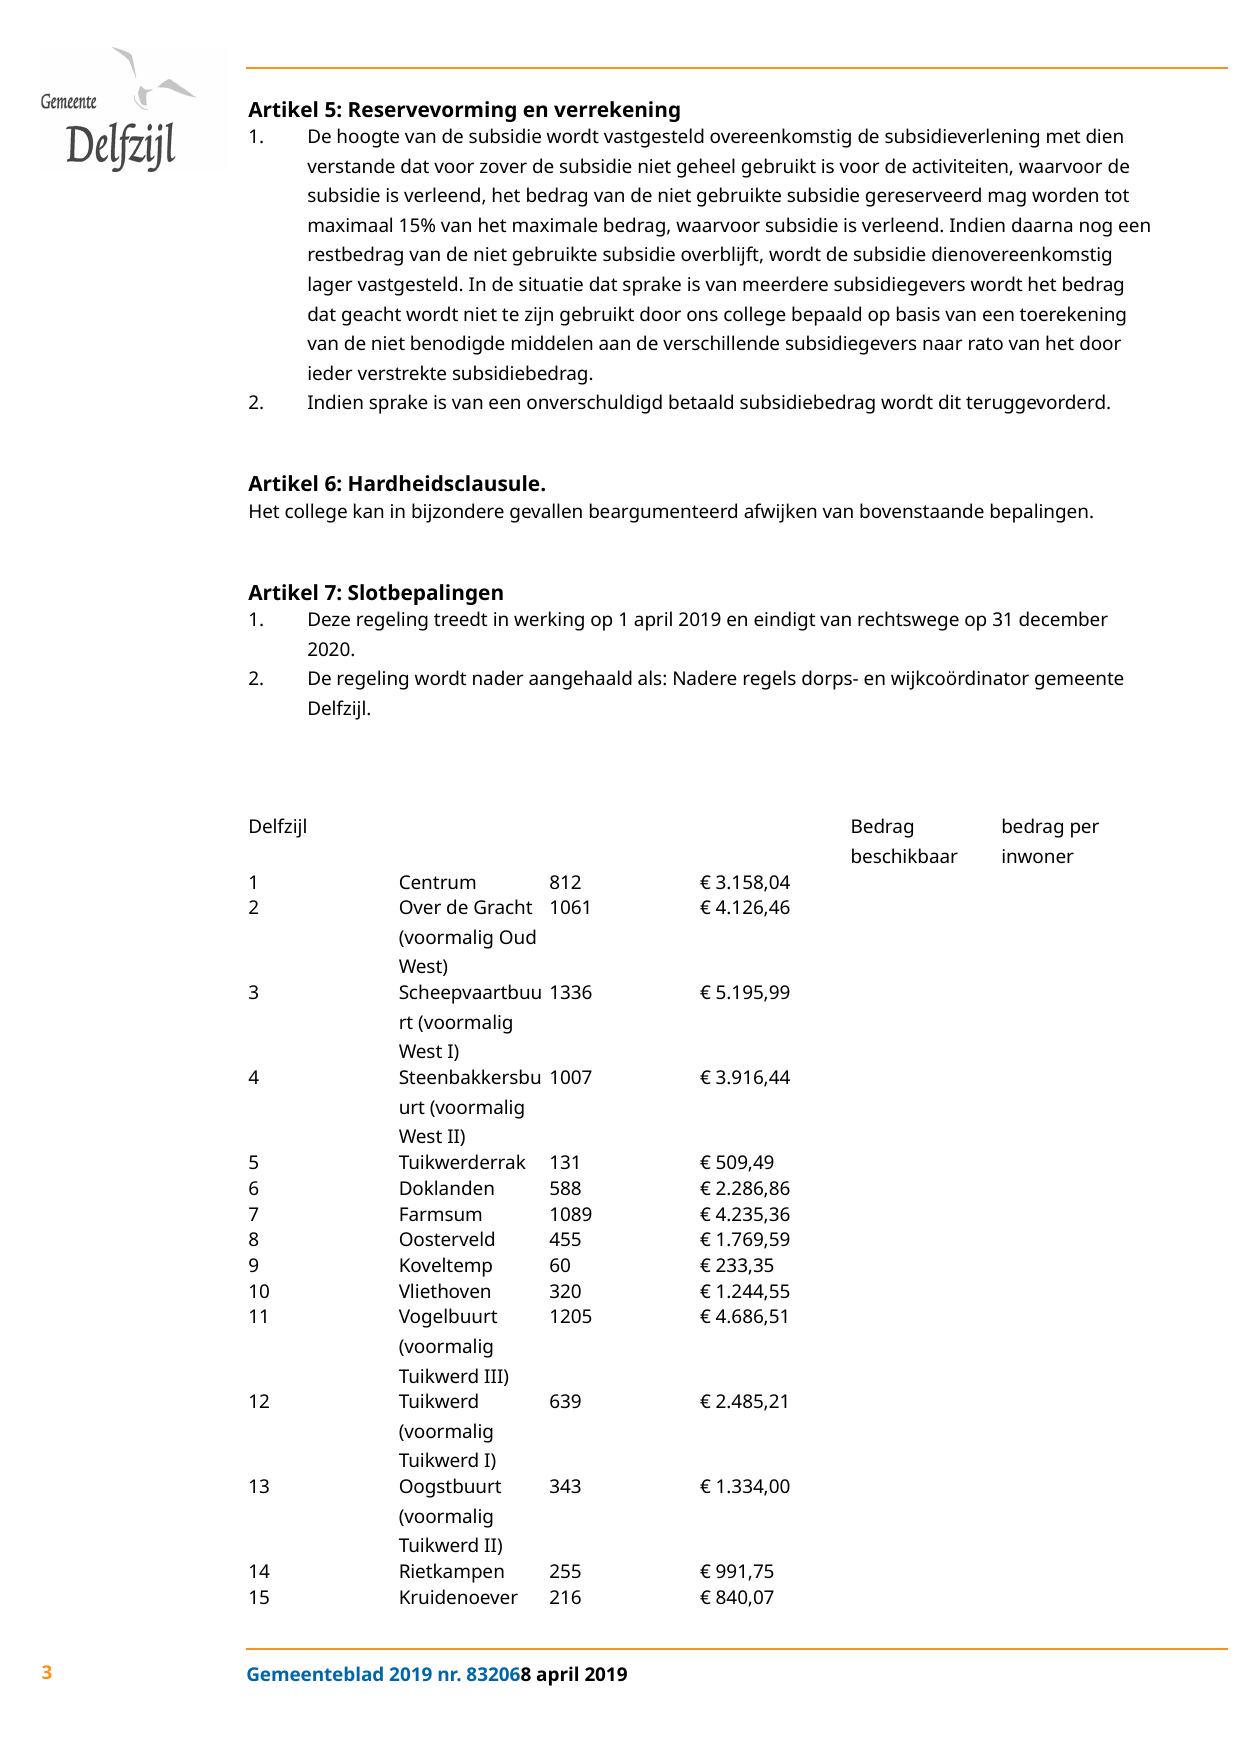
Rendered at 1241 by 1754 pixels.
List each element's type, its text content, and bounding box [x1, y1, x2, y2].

table_cell 1336 [549, 980, 700, 1064]
list De regeling wordt nader aangehaald als: Nadere regels dorps- en wijkcoördinator gemeente Delfzijl. [248, 666, 1152, 721]
table_cell [850, 869, 1001, 894]
table_header Delfzijl [248, 814, 398, 869]
table_header [549, 814, 700, 869]
table_cell € 4.126,46 [700, 895, 850, 979]
table_cell [850, 1149, 1001, 1175]
table_cell [1001, 1474, 1152, 1558]
table_cell Steenbakkersbuurt (voormalig West II) [399, 1064, 549, 1149]
text Artikel 6: Hardheidsclausule. [248, 469, 1152, 498]
table_cell 639 [549, 1389, 700, 1473]
table_cell 255 [549, 1558, 700, 1584]
table_cell Oogstbuurt (voormalig Tuikwerd II) [399, 1474, 549, 1558]
table_cell 343 [549, 1474, 700, 1558]
table_cell 1205 [549, 1304, 700, 1388]
picture [41, 47, 231, 172]
table_cell [1001, 1304, 1152, 1388]
table_cell 3 [248, 980, 398, 1064]
table_cell [1001, 1226, 1152, 1252]
table_cell 1061 [549, 895, 700, 979]
table_cell 1 [248, 869, 398, 894]
table_cell [1001, 1149, 1152, 1175]
table_cell € 991,75 [700, 1558, 850, 1584]
table_cell 1007 [549, 1064, 700, 1149]
table_cell [850, 1064, 1001, 1149]
table_cell 131 [549, 1149, 700, 1175]
table_cell [1001, 1175, 1152, 1201]
table_cell [850, 1558, 1001, 1584]
table_cell [850, 1584, 1001, 1610]
table_cell € 840,07 [700, 1584, 850, 1610]
text Het college kan in bijzondere gevallen beargumenteerd afwijken van bovenstaande bepalingen. [248, 498, 1152, 524]
table_cell [1001, 980, 1152, 1064]
table_cell 9 [248, 1252, 398, 1278]
table_cell 60 [549, 1252, 700, 1278]
table_cell Over de Gracht (voormalig Oud West) [399, 895, 549, 979]
table_cell € 233,35 [700, 1252, 850, 1278]
table_cell [850, 895, 1001, 979]
table_cell € 4.686,51 [700, 1304, 850, 1388]
table_cell Oosterveld [399, 1226, 549, 1252]
table_cell [1001, 895, 1152, 979]
table_cell Tuikwerd (voormalig Tuikwerd I) [399, 1389, 549, 1473]
table_cell Vogelbuurt (voormalig Tuikwerd III) [399, 1304, 549, 1388]
table_cell 7 [248, 1201, 398, 1226]
table_cell [850, 1474, 1001, 1558]
table_cell 320 [549, 1278, 700, 1304]
table_cell [850, 1278, 1001, 1304]
table_header Bedrag beschikbaar [850, 814, 1001, 869]
table_cell [1001, 1584, 1152, 1610]
table_cell [1001, 1064, 1152, 1149]
table_cell [1001, 1389, 1152, 1473]
table_cell [850, 1201, 1001, 1226]
table_cell € 2.286,86 [700, 1175, 850, 1201]
table_cell € 3.158,04 [700, 869, 850, 894]
table_cell [850, 980, 1001, 1064]
table_cell € 1.769,59 [700, 1226, 850, 1252]
table_cell Scheepvaartbuurt (voormalig West I) [399, 980, 549, 1064]
table_cell [1001, 869, 1152, 894]
table_cell [850, 1304, 1001, 1388]
list Indien sprake is van een onverschuldigd betaald subsidiebedrag wordt dit teruggevorderd. [248, 389, 1152, 415]
table_header [700, 814, 850, 869]
table_cell 5 [248, 1149, 398, 1175]
list De hoogte van de subsidie wordt vastgesteld overeenkomstig de subsidieverlening met dien verstande dat voor zover de subsidie niet geheel gebruikt is voor de activiteiten, waarvoor de subsidie is verleend, het bedrag van de niet gebruikte subsidie gereserveerd mag worden tot maximaal 15% van het maximale bedrag, waarvoor subsidie is verleend. Indien daarna nog een restbedrag van de niet gebruikte subsidie overblijft, wordt de subsidie dienovereenkomstig lager vastgesteld. In de situatie dat sprake is van meerdere subsidiegevers wordt het bedrag dat geacht wordt niet te zijn gebruikt door ons college bepaald op basis van een toerekening van de niet benodigde middelen aan de verschillende subsidiegevers naar rato van het door ieder verstrekte subsidiebedrag. [248, 123, 1152, 386]
list Deze regeling treedt in werking op 1 april 2019 en eindigt van rechtswege op 31 december 2020. [248, 606, 1152, 662]
table_cell 10 [248, 1278, 398, 1304]
table_header bedrag per inwoner [1001, 814, 1152, 869]
table_cell 4 [248, 1064, 398, 1149]
table_cell 11 [248, 1304, 398, 1388]
table_cell [850, 1252, 1001, 1278]
table_cell Centrum [399, 869, 549, 894]
table_cell € 5.195,99 [700, 980, 850, 1064]
table_cell 588 [549, 1175, 700, 1201]
table_cell [1001, 1278, 1152, 1304]
table_cell Koveltemp [399, 1252, 549, 1278]
table_cell [850, 1389, 1001, 1473]
table_cell 812 [549, 869, 700, 894]
table_cell 1089 [549, 1201, 700, 1226]
table_cell € 4.235,36 [700, 1201, 850, 1226]
table_cell 8 [248, 1226, 398, 1252]
table_cell 455 [549, 1226, 700, 1252]
table_cell 12 [248, 1389, 398, 1473]
table_cell 15 [248, 1584, 398, 1610]
table_cell Tuikwerderrak [399, 1149, 549, 1175]
table_cell Rietkampen [399, 1558, 549, 1584]
table_cell € 1.244,55 [700, 1278, 850, 1304]
table_cell € 3.916,44 [700, 1064, 850, 1149]
table_cell € 2.485,21 [700, 1389, 850, 1473]
table_cell Doklanden [399, 1175, 549, 1201]
table_cell 14 [248, 1558, 398, 1584]
text Artikel 5: Reservevorming en verrekening [248, 95, 1152, 123]
table_cell Kruidenoever [399, 1584, 549, 1610]
table_cell 13 [248, 1474, 398, 1558]
text Artikel 7: Slotbepalingen [248, 578, 1152, 606]
table_header [399, 814, 549, 869]
table_cell 2 [248, 895, 398, 979]
table_cell [1001, 1252, 1152, 1278]
table_cell 216 [549, 1584, 700, 1610]
table_cell 6 [248, 1175, 398, 1201]
table_cell Farmsum [399, 1201, 549, 1226]
table_cell Vliethoven [399, 1278, 549, 1304]
table_cell [850, 1226, 1001, 1252]
table_cell [1001, 1558, 1152, 1584]
table_cell € 509,49 [700, 1149, 850, 1175]
table_cell € 1.334,00 [700, 1474, 850, 1558]
table_cell [850, 1175, 1001, 1201]
table_cell [1001, 1201, 1152, 1226]
